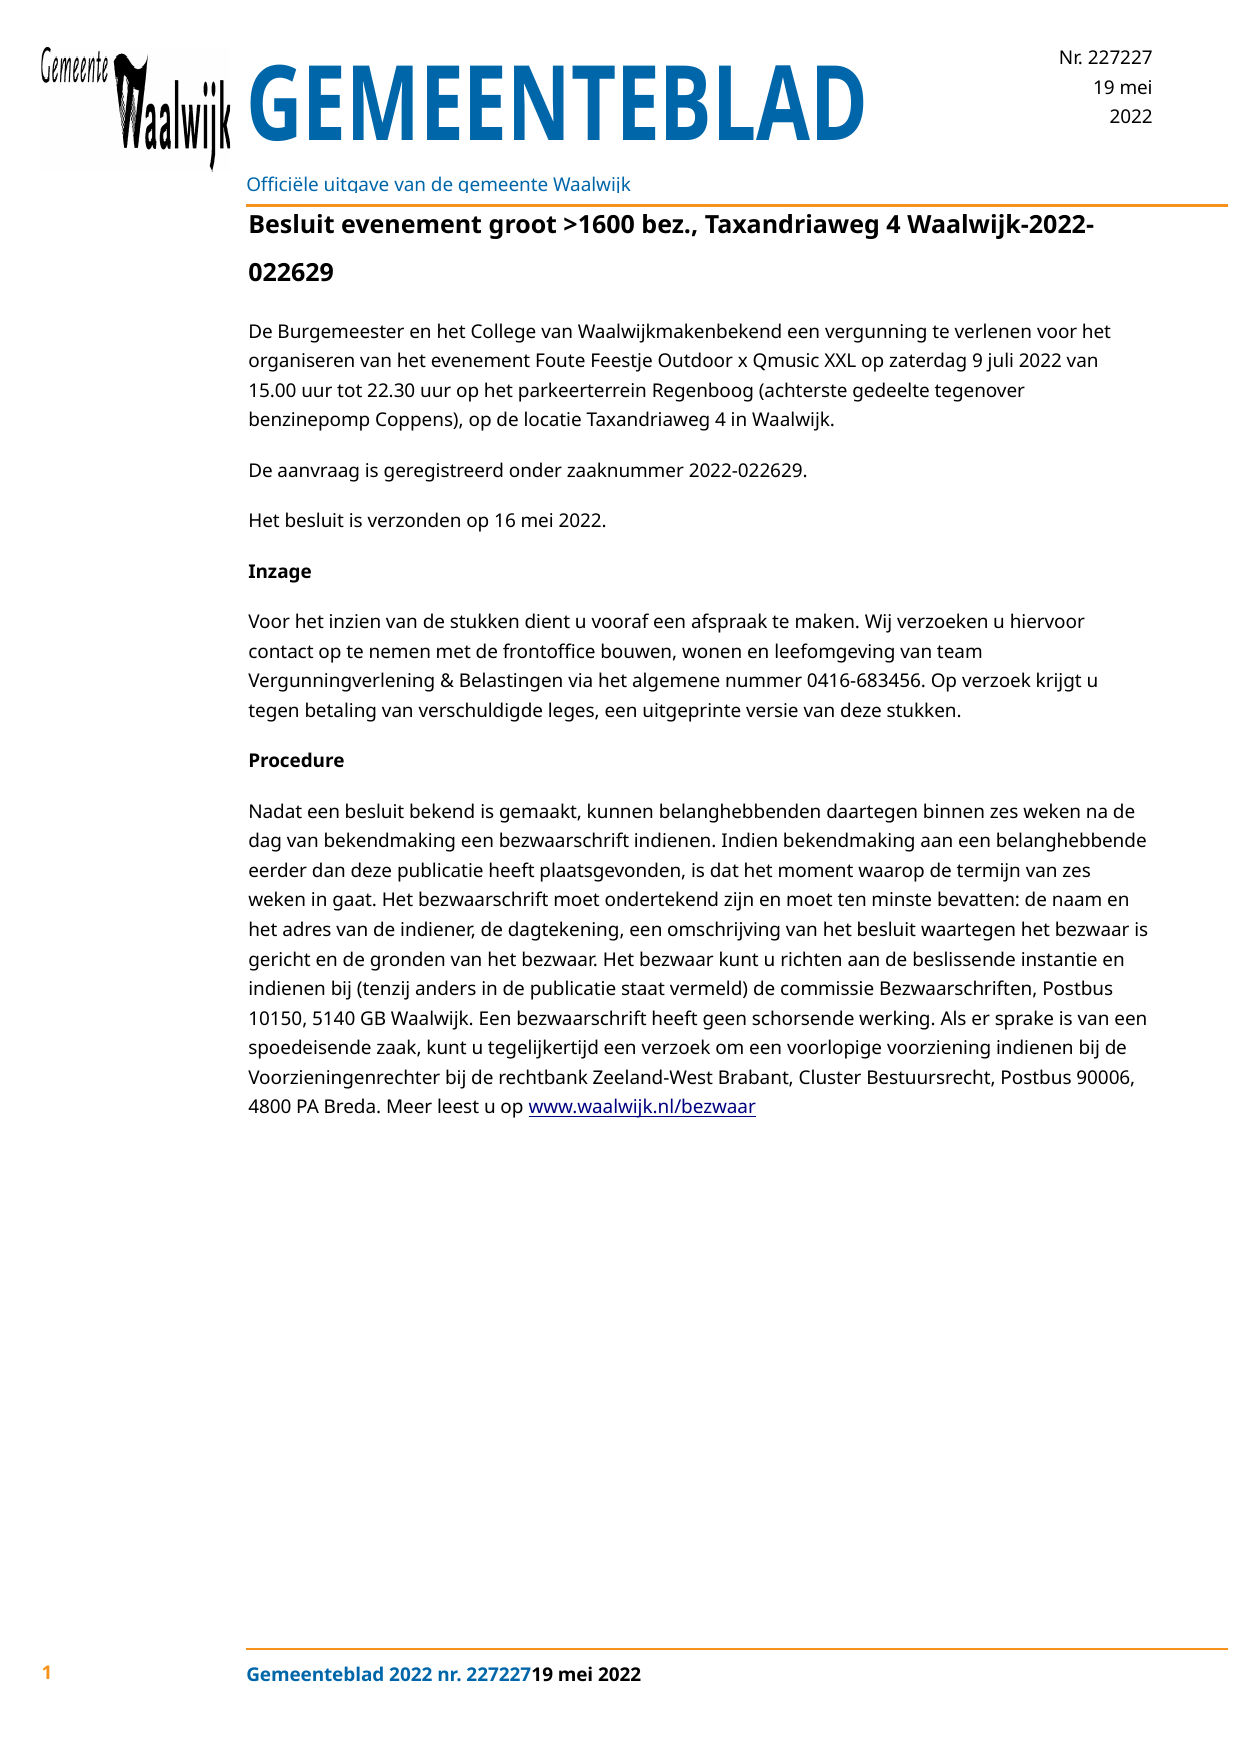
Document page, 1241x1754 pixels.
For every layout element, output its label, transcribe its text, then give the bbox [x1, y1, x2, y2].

text Het besluit is verzonden op 16 mei 2022. [248, 507, 1152, 533]
text Inzage [248, 558, 1152, 584]
text Nadat een besluit bekend is gemaakt, kunnen belanghebbenden daartegen binnen zes weken na de dag van bekendmaking een bezwaarschrift indienen. Indien bekendmaking aan een belanghebbende eerder dan deze publicatie heeft plaatsgevonden, is dat het moment waarop de termijn van zes weken in gaat. Het bezwaarschrift moet ondertekend zijn en moet ten minste bevatten: de naam en het adres van de indiener, de dagtekening, een omschrijving van het besluit waartegen het bezwaar is gericht en de gronden van het bezwaar. Het bezwaar kunt u richten aan de beslissende instantie en indienen bij (tenzij anders in de publicatie staat vermeld) de commissie Bezwaarschriften, Postbus 10150, 5140 GB Waalwijk. Een bezwaarschrift heeft geen schorsende werking. Als er sprake is van een spoedeisende zaak, kunt u tegelijkertijd een verzoek om een voorlopige voorziening indienen bij de Voorzieningenrechter bij de rechtbank Zeeland-West Brabant, Cluster Bestuursrecht, Postbus 90006, 4800 PA Breda. Meer leest u op www.waalwijk.nl/bezwaar [248, 798, 1152, 1119]
text De Burgemeester en het College van Waalwijkmakenbekend een vergunning te verlenen voor het organiseren van het evenement Foute Feestje Outdoor x Qmusic XXL op zaterdag 9 juli 2022 van 15.00 uur tot 22.30 uur op het parkeerterrein Regenboog (achterste gedeelte tegenover benzinepomp Coppens), op de locatie Taxandriaweg 4 in Waalwijk. [248, 318, 1152, 432]
text Procedure [248, 747, 1152, 773]
text De aanvraag is geregistreerd onder zaaknummer 2022-022629. [248, 457, 1152, 483]
text Voor het inzien van de stukken dient u vooraf een afspraak te maken. Wij verzoeken u hiervoor contact op te nemen met de frontoffice bouwen, wonen en leefomgeving van team Vergunningverlening & Belastingen via het algemene nummer 0416-683456. Op verzoek krijgt u tegen betaling van verschuldigde leges, een uitgeprinte versie van deze stukken. [248, 608, 1152, 723]
text Besluit evenement groot >1600 bez., Taxandriaweg 4 Waalwijk-2022-022629 [248, 207, 1152, 288]
picture [41, 47, 231, 172]
